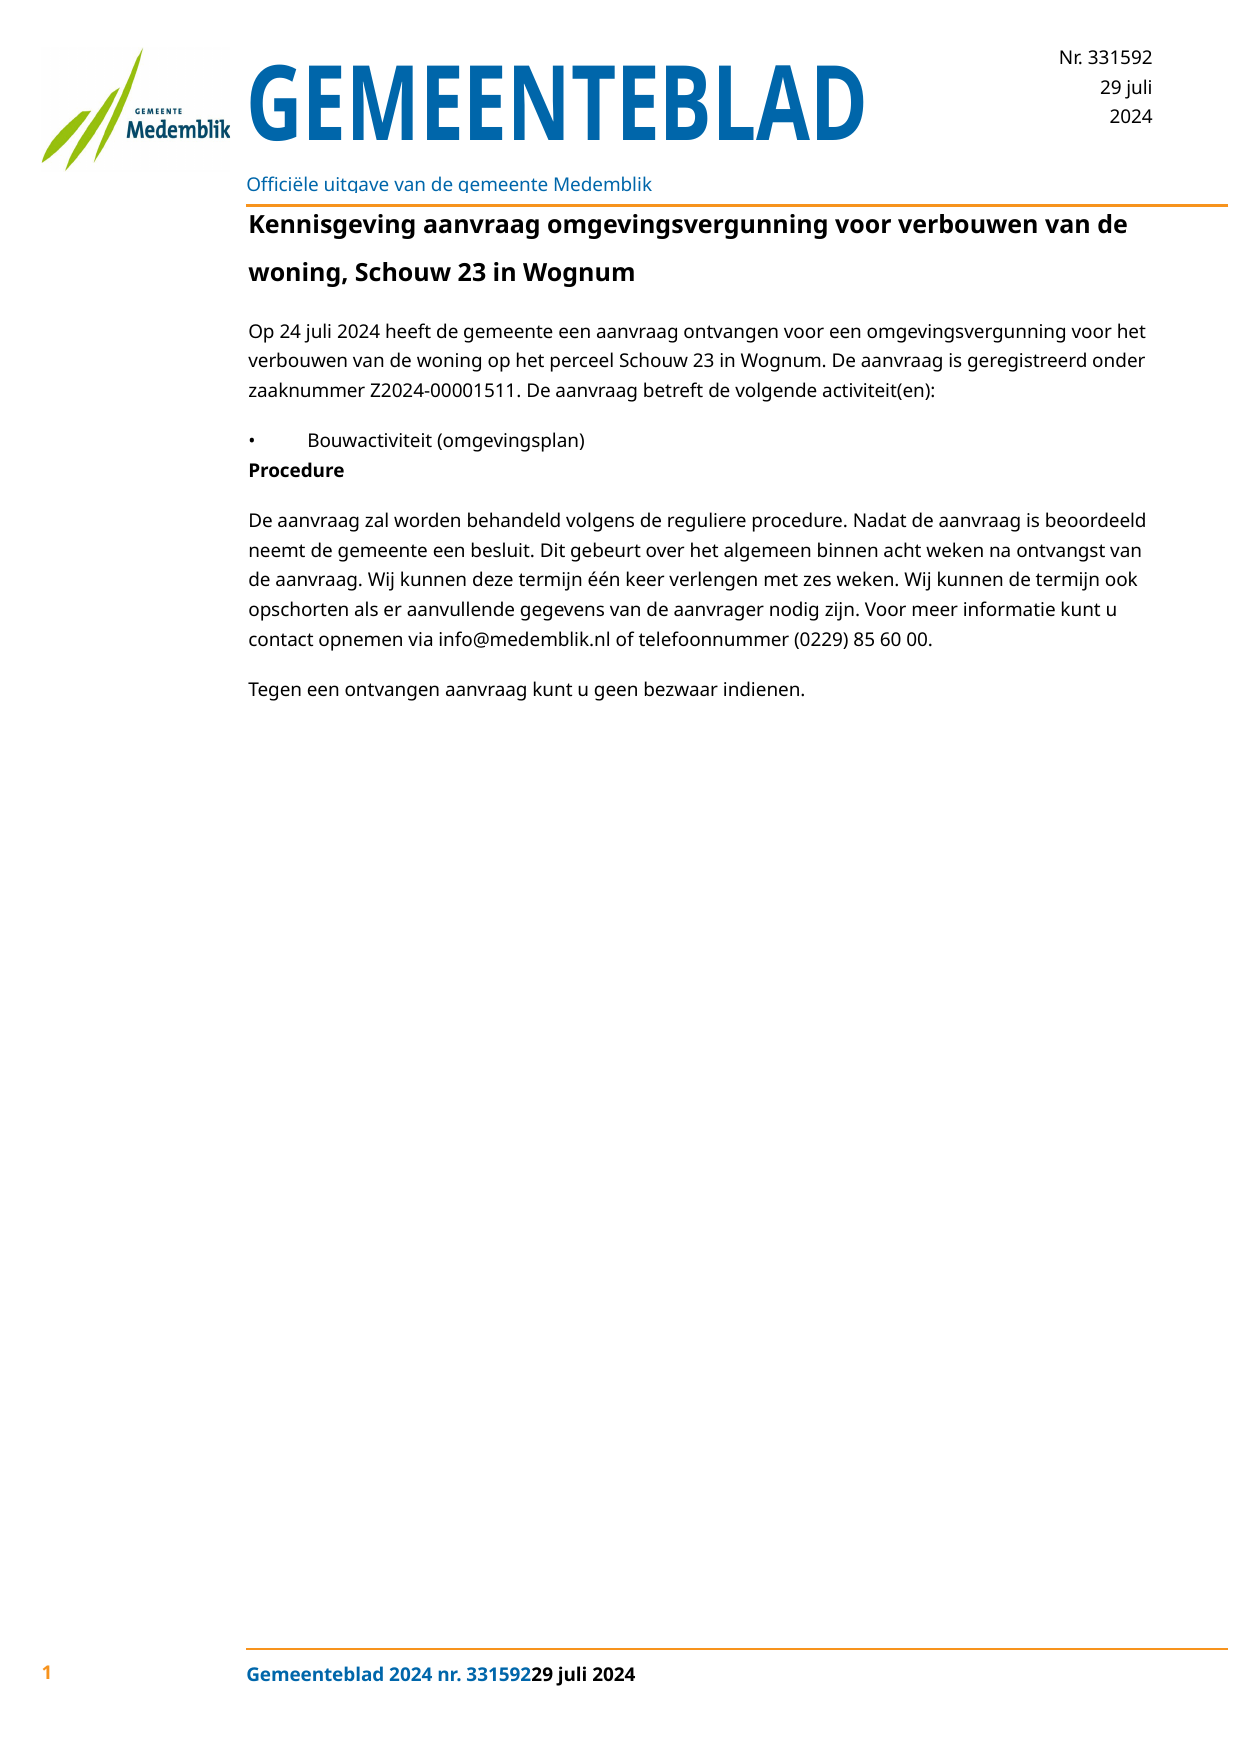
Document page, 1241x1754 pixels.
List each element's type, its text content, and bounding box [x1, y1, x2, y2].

list Bouwactiviteit (omgevingsplan) [248, 427, 1152, 453]
text Kennisgeving aanvraag omgevingsvergunning voor verbouwen van de woning, Schouw 23 in Wognum [248, 207, 1152, 288]
picture [41, 47, 231, 172]
text De aanvraag zal worden behandeld volgens de reguliere procedure. Nadat de aanvraag is beoordeeld neemt de gemeente een besluit. Dit gebeurt over het algemeen binnen acht weken na ontvangst van de aanvraag. Wij kunnen deze termijn één keer verlengen met zes weken. Wij kunnen de termijn ook opschorten als er aanvullende gegevens van de aanvrager nodig zijn. Voor meer informatie kunt u contact opnemen via info@medemblik.nl of telefoonnummer (0229) 85 60 00. [248, 507, 1152, 652]
text Op 24 juli 2024 heeft de gemeente een aanvraag ontvangen voor een omgevingsvergunning voor het verbouwen van de woning op het perceel Schouw 23 in Wognum. De aanvraag is geregistreerd onder zaaknummer Z2024-00001511. De aanvraag betreft de volgende activiteit(en): [248, 318, 1152, 403]
text Procedure [248, 457, 1152, 483]
text Tegen een ontvangen aanvraag kunt u geen bezwaar indienen. [248, 676, 1152, 702]
